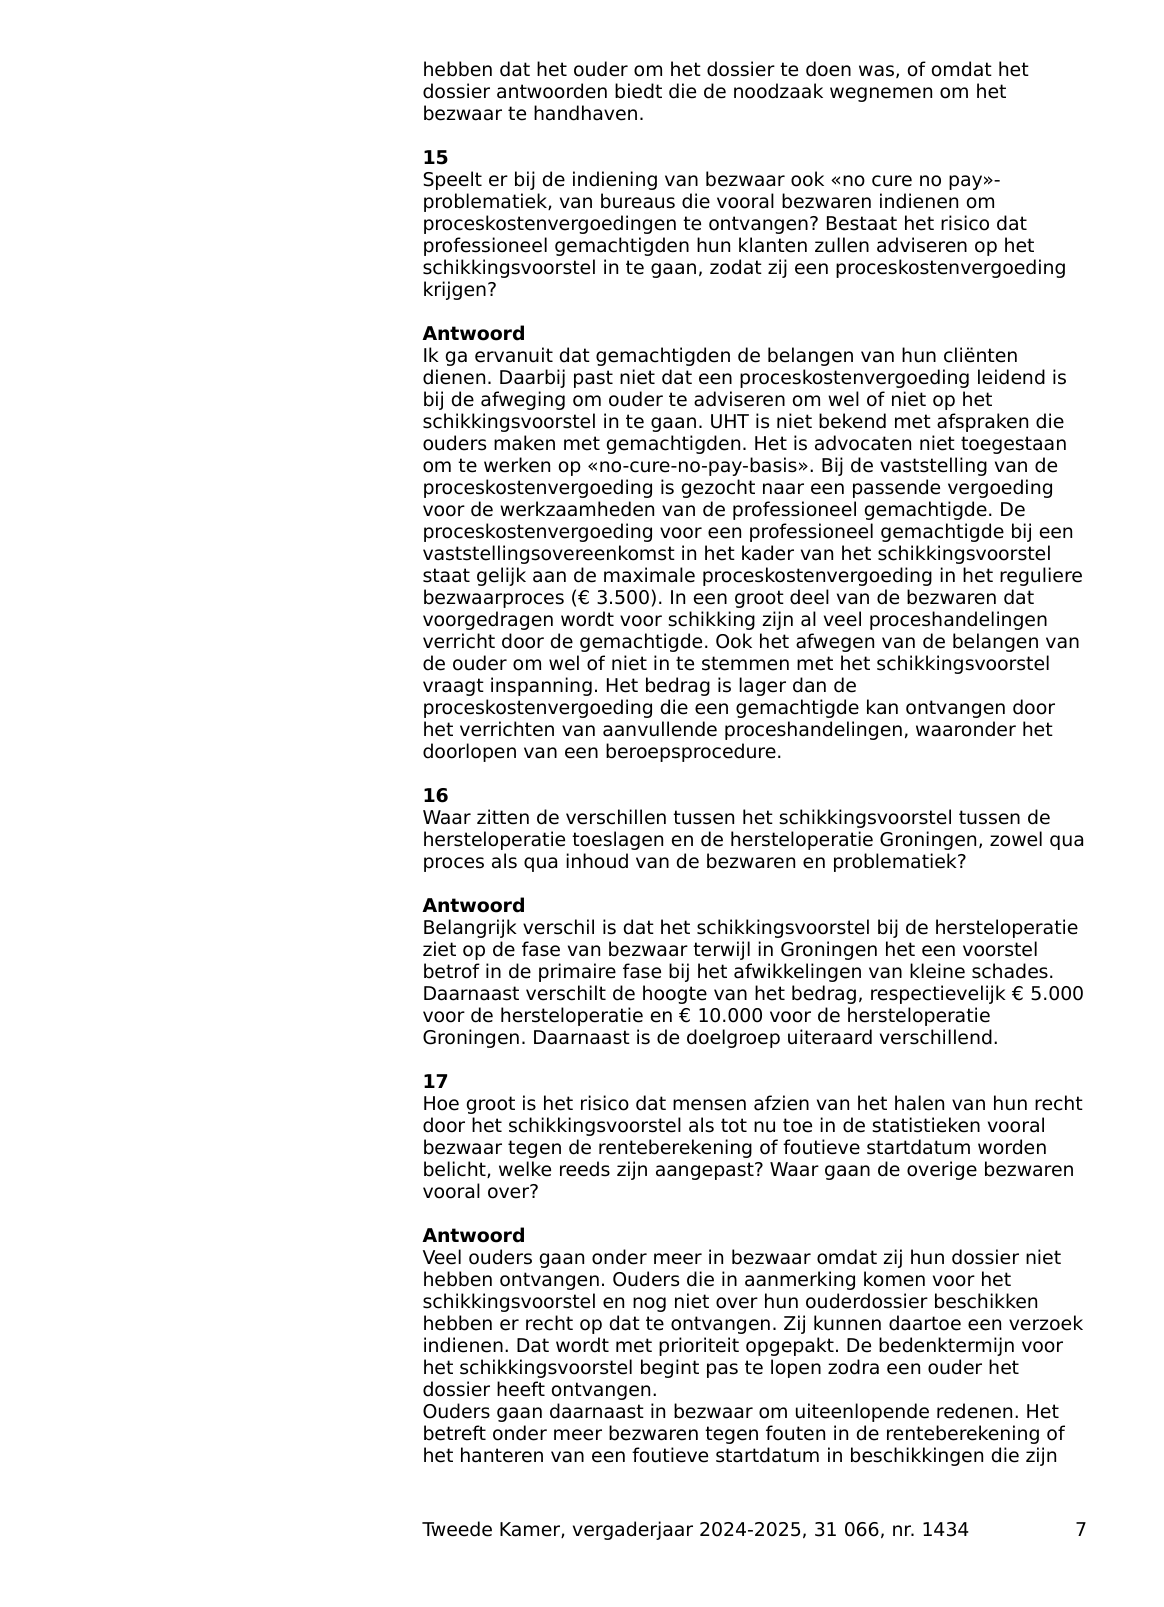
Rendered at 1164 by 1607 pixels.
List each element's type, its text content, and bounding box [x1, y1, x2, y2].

text 16 [422, 785, 1087, 807]
text Hoe groot is het risico dat mensen afzien van het halen van hun recht door het schikkingsvoorstel als tot nu toe in de statistieken vooral bezwaar tegen de renteberekening of foutieve startdatum worden belicht, welke reeds zijn aangepast? Waar gaan de overige bezwaren vooral over? [422, 1093, 1087, 1203]
text Speelt er bij de indiening van bezwaar ook «no cure no pay»-problematiek, van bureaus die vooral bezwaren indienen om proceskostenvergoedingen te ontvangen? Bestaat het risico dat professioneel gemachtigden hun klanten zullen adviseren op het schikkingsvoorstel in te gaan, zodat zij een proceskostenvergoeding krijgen? [422, 169, 1087, 301]
text Ik ga ervanuit dat gemachtigden de belangen van hun cliënten dienen. Daarbij past niet dat een proceskostenvergoeding leidend is bij de afweging om ouder te adviseren om wel of niet op het schikkingsvoorstel in te gaan. UHT is niet bekend met afspraken die ouders maken met gemachtigden. Het is advocaten niet toegestaan om te werken op «no-cure-no-pay-basis». Bij de vaststelling van de proceskostenvergoeding is gezocht naar een passende vergoeding voor de werkzaamheden van de professioneel gemachtigde. De proceskostenvergoeding voor een professioneel gemachtigde bij een vaststellingsovereenkomst in het kader van het schikkingsvoorstel staat gelijk aan de maximale proceskostenvergoeding in het reguliere bezwaarproces (€ 3.500). In een groot deel van de bezwaren dat voorgedragen wordt voor schikking zijn al veel proceshandelingen verricht door de gemachtigde. Ook het afwegen van de belangen van de ouder om wel of niet in te stemmen met het schikkingsvoorstel vraagt inspanning. Het bedrag is lager dan de proceskostenvergoeding die een gemachtigde kan ontvangen door het verrichten van aanvullende proceshandelingen, waaronder het doorlopen van een beroepsprocedure. [422, 345, 1087, 763]
text Ouders gaan daarnaast in bezwaar om uiteenlopende redenen. Het betreft onder meer bezwaren tegen fouten in de renteberekening of het hanteren van een foutieve startdatum in beschikkingen die zijn [422, 1401, 1087, 1467]
text Antwoord [422, 895, 1087, 917]
text 15 [422, 147, 1087, 169]
text Antwoord [422, 1225, 1087, 1247]
text hebben dat het ouder om het dossier te doen was, of omdat het dossier antwoorden biedt die de noodzaak wegnemen om het bezwaar te handhaven. [422, 59, 1087, 125]
text Waar zitten de verschillen tussen het schikkingsvoorstel tussen de hersteloperatie toeslagen en de hersteloperatie Groningen, zowel qua proces als qua inhoud van de bezwaren en problematiek? [422, 807, 1087, 873]
text Antwoord [422, 323, 1087, 345]
text Veel ouders gaan onder meer in bezwaar omdat zij hun dossier niet hebben ontvangen. Ouders die in aanmerking komen voor het schikkingsvoorstel en nog niet over hun ouderdossier beschikken hebben er recht op dat te ontvangen. Zij kunnen daartoe een verzoek indienen. Dat wordt met prioriteit opgepakt. De bedenktermijn voor het schikkingsvoorstel begint pas te lopen zodra een ouder het dossier heeft ontvangen. [422, 1247, 1087, 1401]
text 17 [422, 1071, 1087, 1093]
text Belangrijk verschil is dat het schikkingsvoorstel bij de hersteloperatie ziet op de fase van bezwaar terwijl in Groningen het een voorstel betrof in de primaire fase bij het afwikkelingen van kleine schades. Daarnaast verschilt de hoogte van het bedrag, respectievelijk € 5.000 voor de hersteloperatie en € 10.000 voor de hersteloperatie Groningen. Daarnaast is de doelgroep uiteraard verschillend. [422, 917, 1087, 1049]
